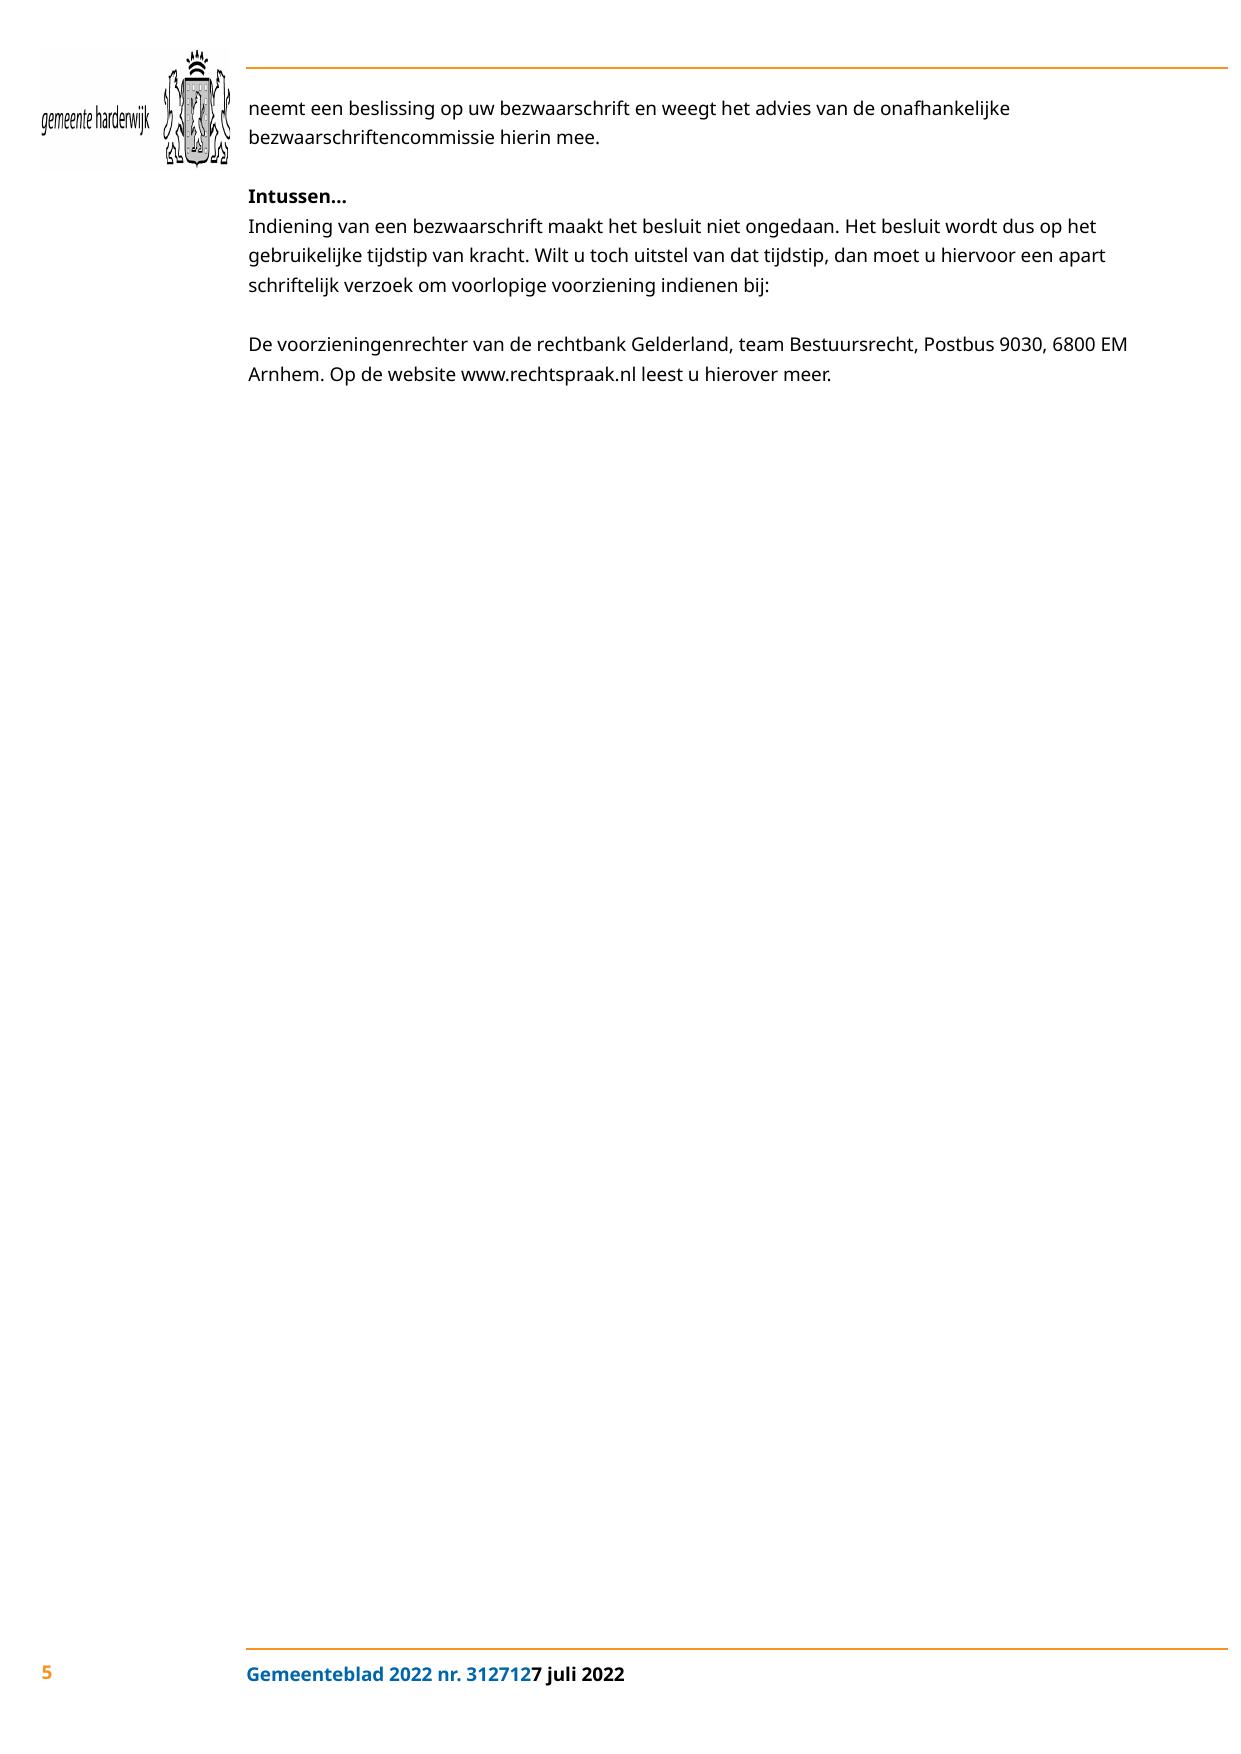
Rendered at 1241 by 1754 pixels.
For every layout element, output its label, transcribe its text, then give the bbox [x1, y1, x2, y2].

text Intussen… [248, 183, 1152, 209]
picture [41, 47, 231, 172]
text Indiening van een bezwaarschrift maakt het besluit niet ongedaan. Het besluit wordt dus op het gebruikelijke tijdstip van kracht. Wilt u toch uitstel van dat tijdstip, dan moet u hiervoor een apart schriftelijk verzoek om voorlopige voorziening indienen bij: [248, 213, 1152, 298]
text neemt een beslissing op uw bezwaarschrift en weegt het advies van de onafhankelijke bezwaarschriftencommissie hierin mee. [248, 95, 1152, 150]
text De voorzieningenrechter van de rechtbank Gelderland, team Bestuursrecht, Postbus 9030, 6800 EM Arnhem. Op de website www.rechtspraak.nl leest u hierover meer. [248, 331, 1152, 387]
